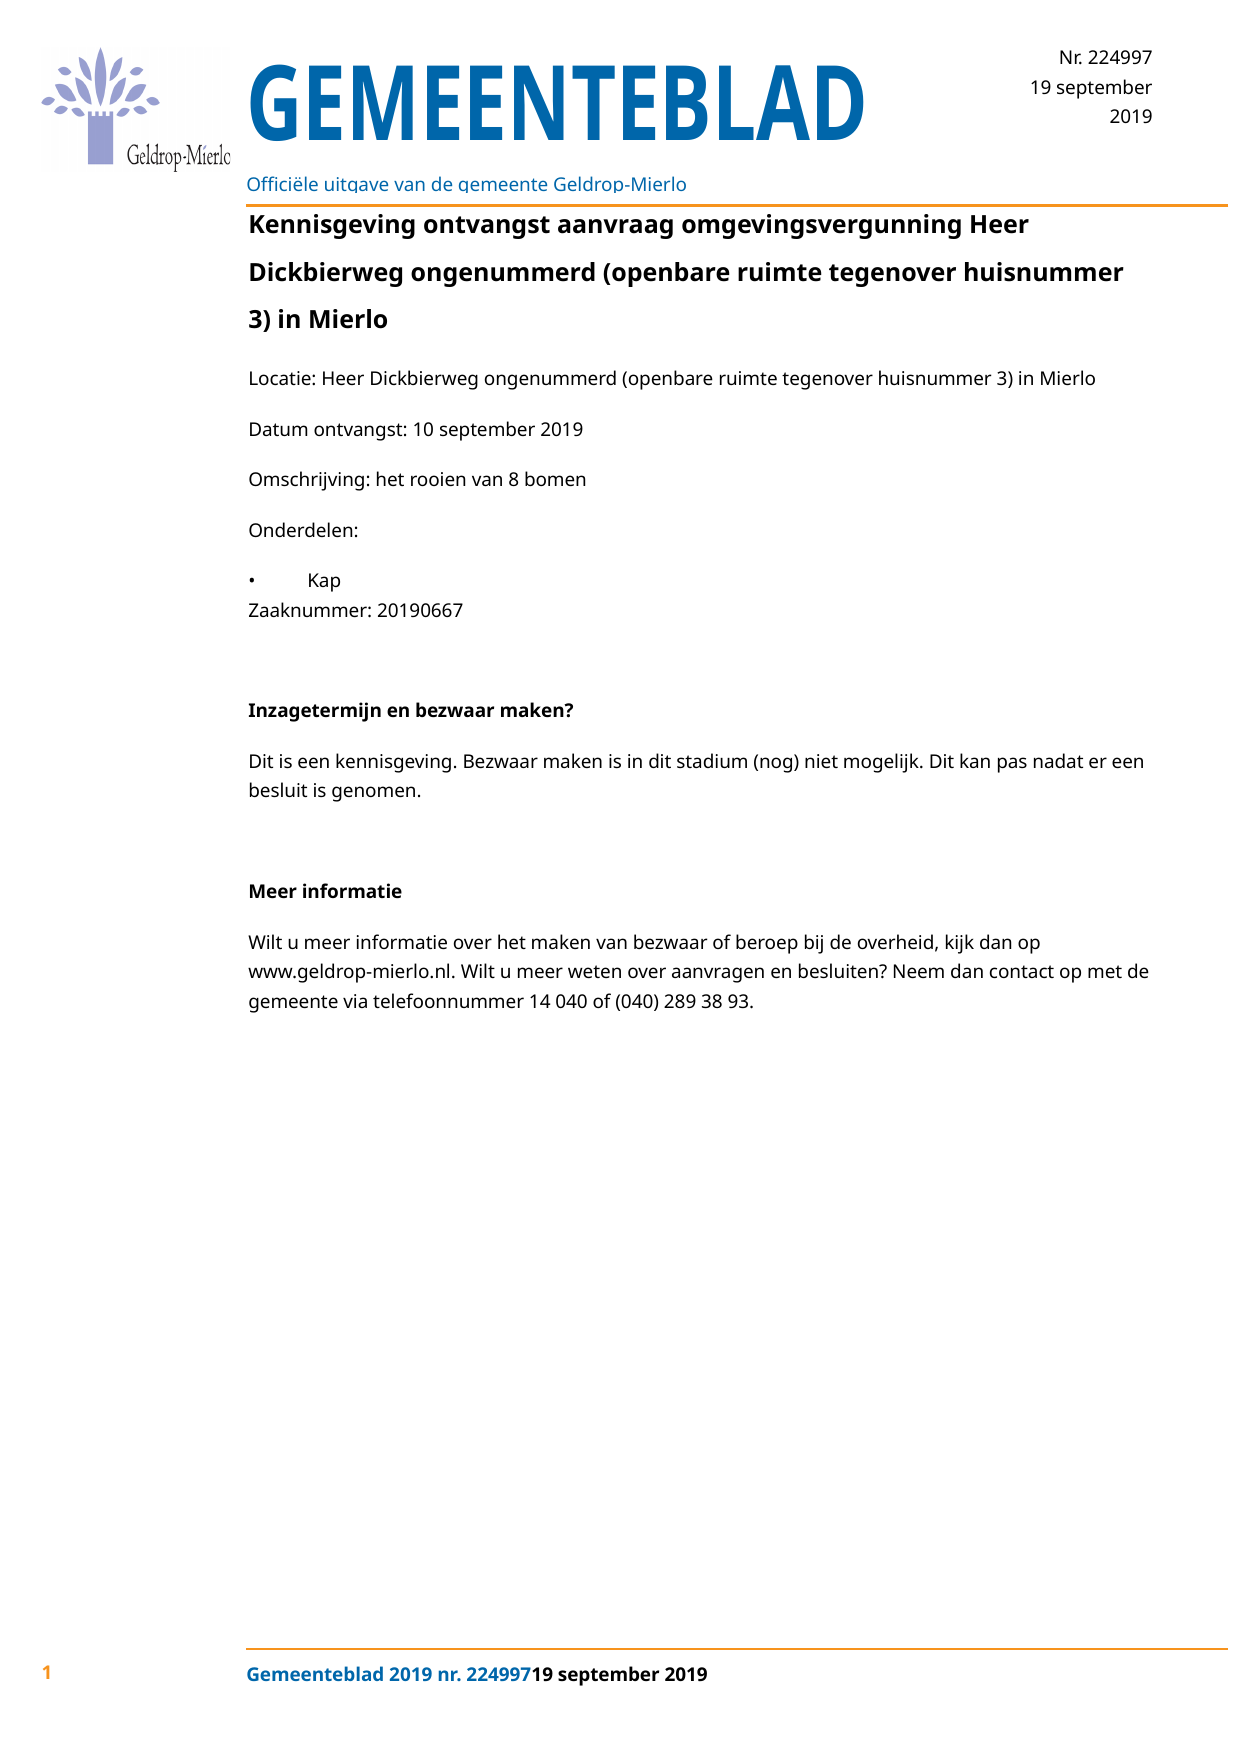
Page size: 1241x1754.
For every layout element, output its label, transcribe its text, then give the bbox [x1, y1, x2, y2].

text Zaaknummer: 20190667 [248, 597, 1152, 622]
text Meer informatie [248, 878, 1152, 904]
text Wilt u meer informatie over het maken van bezwaar of beroep bij de overheid, kijk dan op www.geldrop-mierlo.nl. Wilt u meer weten over aanvragen en besluiten? Neem dan contact op met de gemeente via telefoonnummer 14 040 of (040) 289 38 93. [248, 929, 1152, 1014]
text Inzagetermijn en bezwaar maken? [248, 698, 1152, 723]
text Omschrijving: het rooien van 8 bomen [248, 466, 1152, 492]
text Datum ontvangst: 10 september 2019 [248, 416, 1152, 442]
list Kap [248, 567, 1152, 593]
text Locatie: Heer Dickbierweg ongenummerd (openbare ruimte tegenover huisnummer 3) in Mierlo [248, 366, 1152, 391]
picture [41, 47, 231, 172]
text Onderdelen: [248, 517, 1152, 542]
text Kennisgeving ontvangst aanvraag omgevingsvergunning Heer Dickbierweg ongenummerd (openbare ruimte tegenover huisnummer 3) in Mierlo [248, 207, 1152, 336]
text Dit is een kennisgeving. Bezwaar maken is in dit stadium (nog) niet mogelijk. Dit kan pas nadat er een besluit is genomen. [248, 748, 1152, 803]
